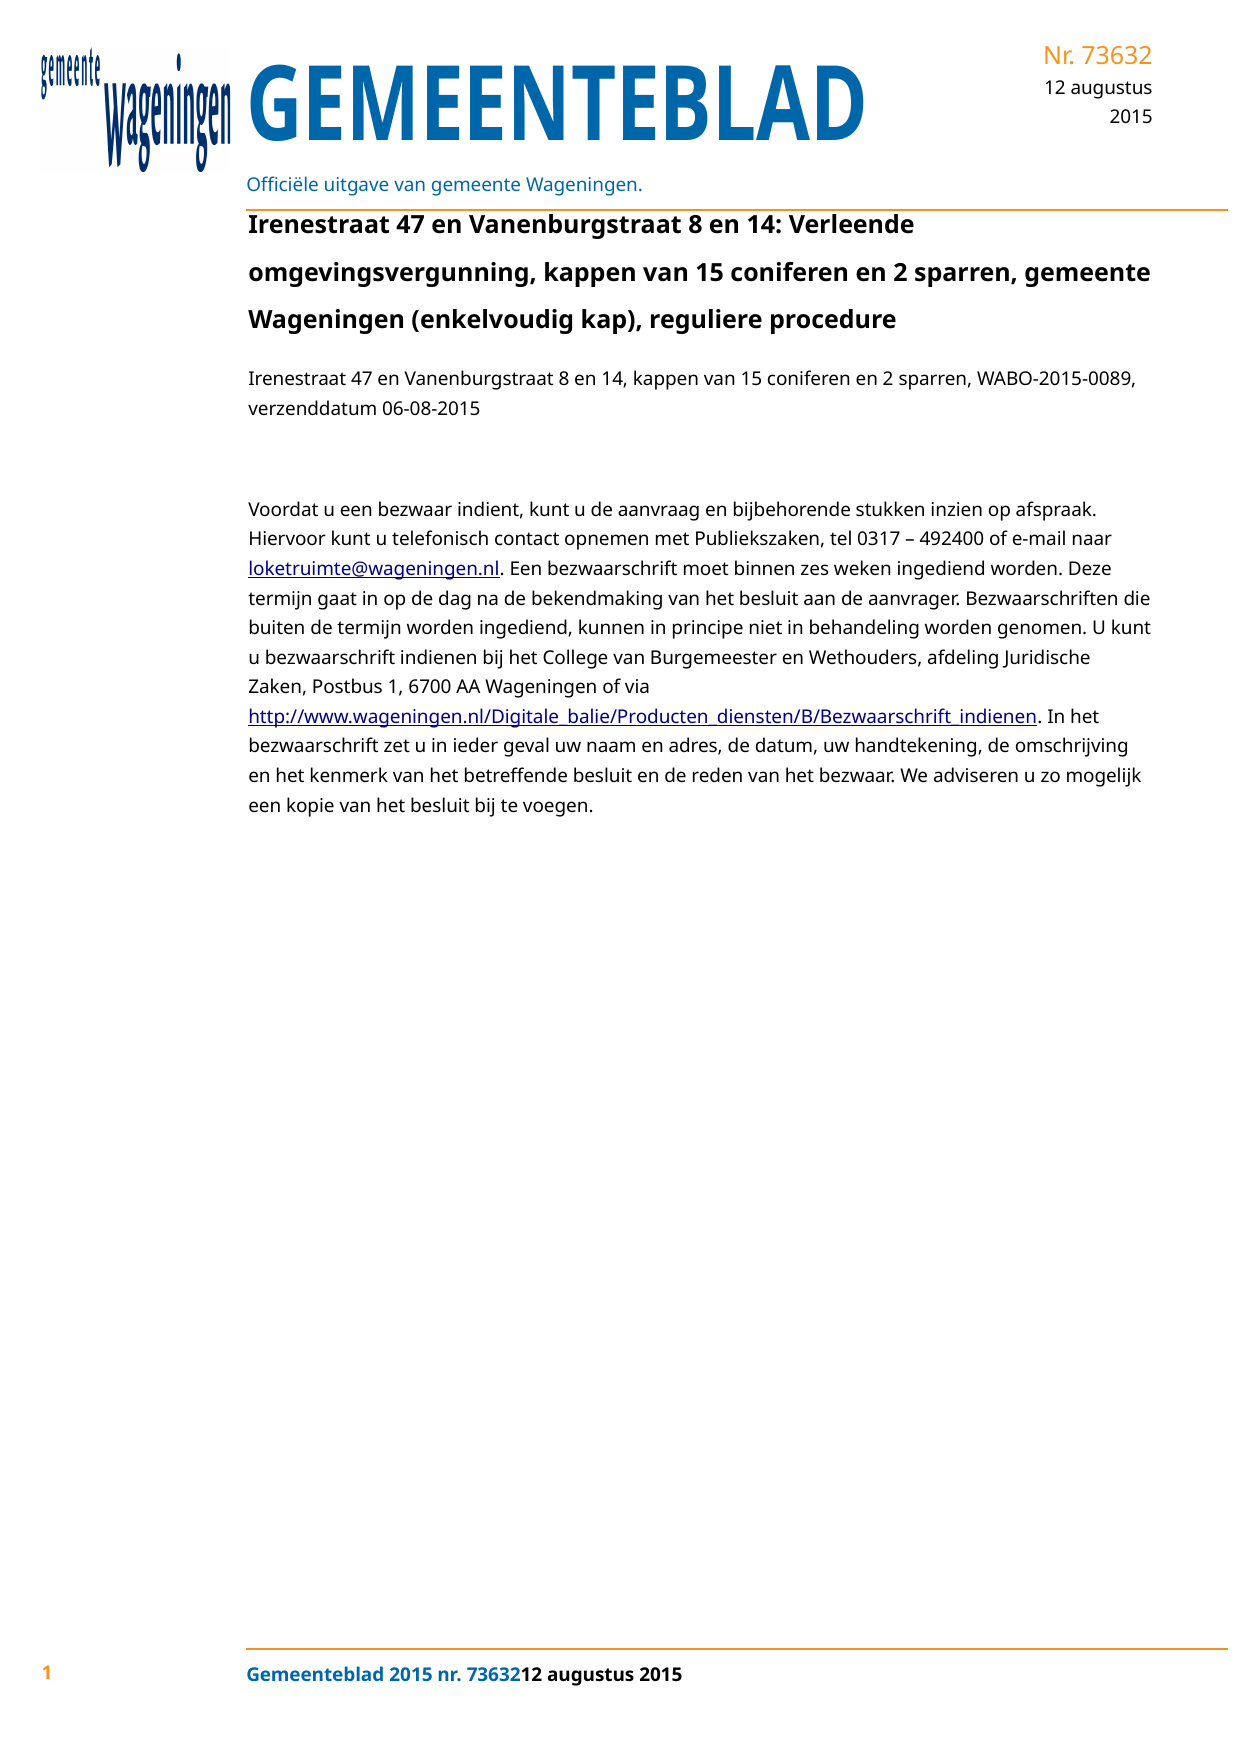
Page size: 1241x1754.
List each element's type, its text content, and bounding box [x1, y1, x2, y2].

text Voordat u een bezwaar indient, kunt u de aanvraag en bijbehorende stukken inzien op afspraak. Hiervoor kunt u telefonisch contact opnemen met Publiekszaken, tel 0317 – 492400 of e-mail naar loketruimte@wageningen.nl. Een bezwaarschrift moet binnen zes weken ingediend worden. Deze termijn gaat in op de dag na de bekendmaking van het besluit aan de aanvrager. Bezwaarschriften die buiten de termijn worden ingediend, kunnen in principe niet in behandeling worden genomen. U kunt u bezwaarschrift indienen bij het College van Burgemeester en Wethouders, afdeling Juridische Zaken, Postbus 1, 6700 AA Wageningen of via http://www.wageningen.nl/Digitale_balie/Producten_diensten/B/Bezwaarschrift_indienen. In het bezwaarschrift zet u in ieder geval uw naam en adres, de datum, uw handtekening, de omschrijving en het kenmerk van het betreffende besluit en de reden van het bezwaar. We adviseren u zo mogelijk een kopie van het besluit bij te voegen. [248, 496, 1152, 817]
text Irenestraat 47 en Vanenburgstraat 8 en 14: Verleende omgevingsvergunning, kappen van 15 coniferen en 2 sparren, gemeente Wageningen (enkelvoudig kap), reguliere procedure [248, 211, 1152, 336]
picture [41, 47, 231, 172]
text Irenestraat 47 en Vanenburgstraat 8 en 14, kappen van 15 coniferen en 2 sparren, WABO-2015-0089, verzenddatum 06-08-2015 [248, 366, 1152, 421]
